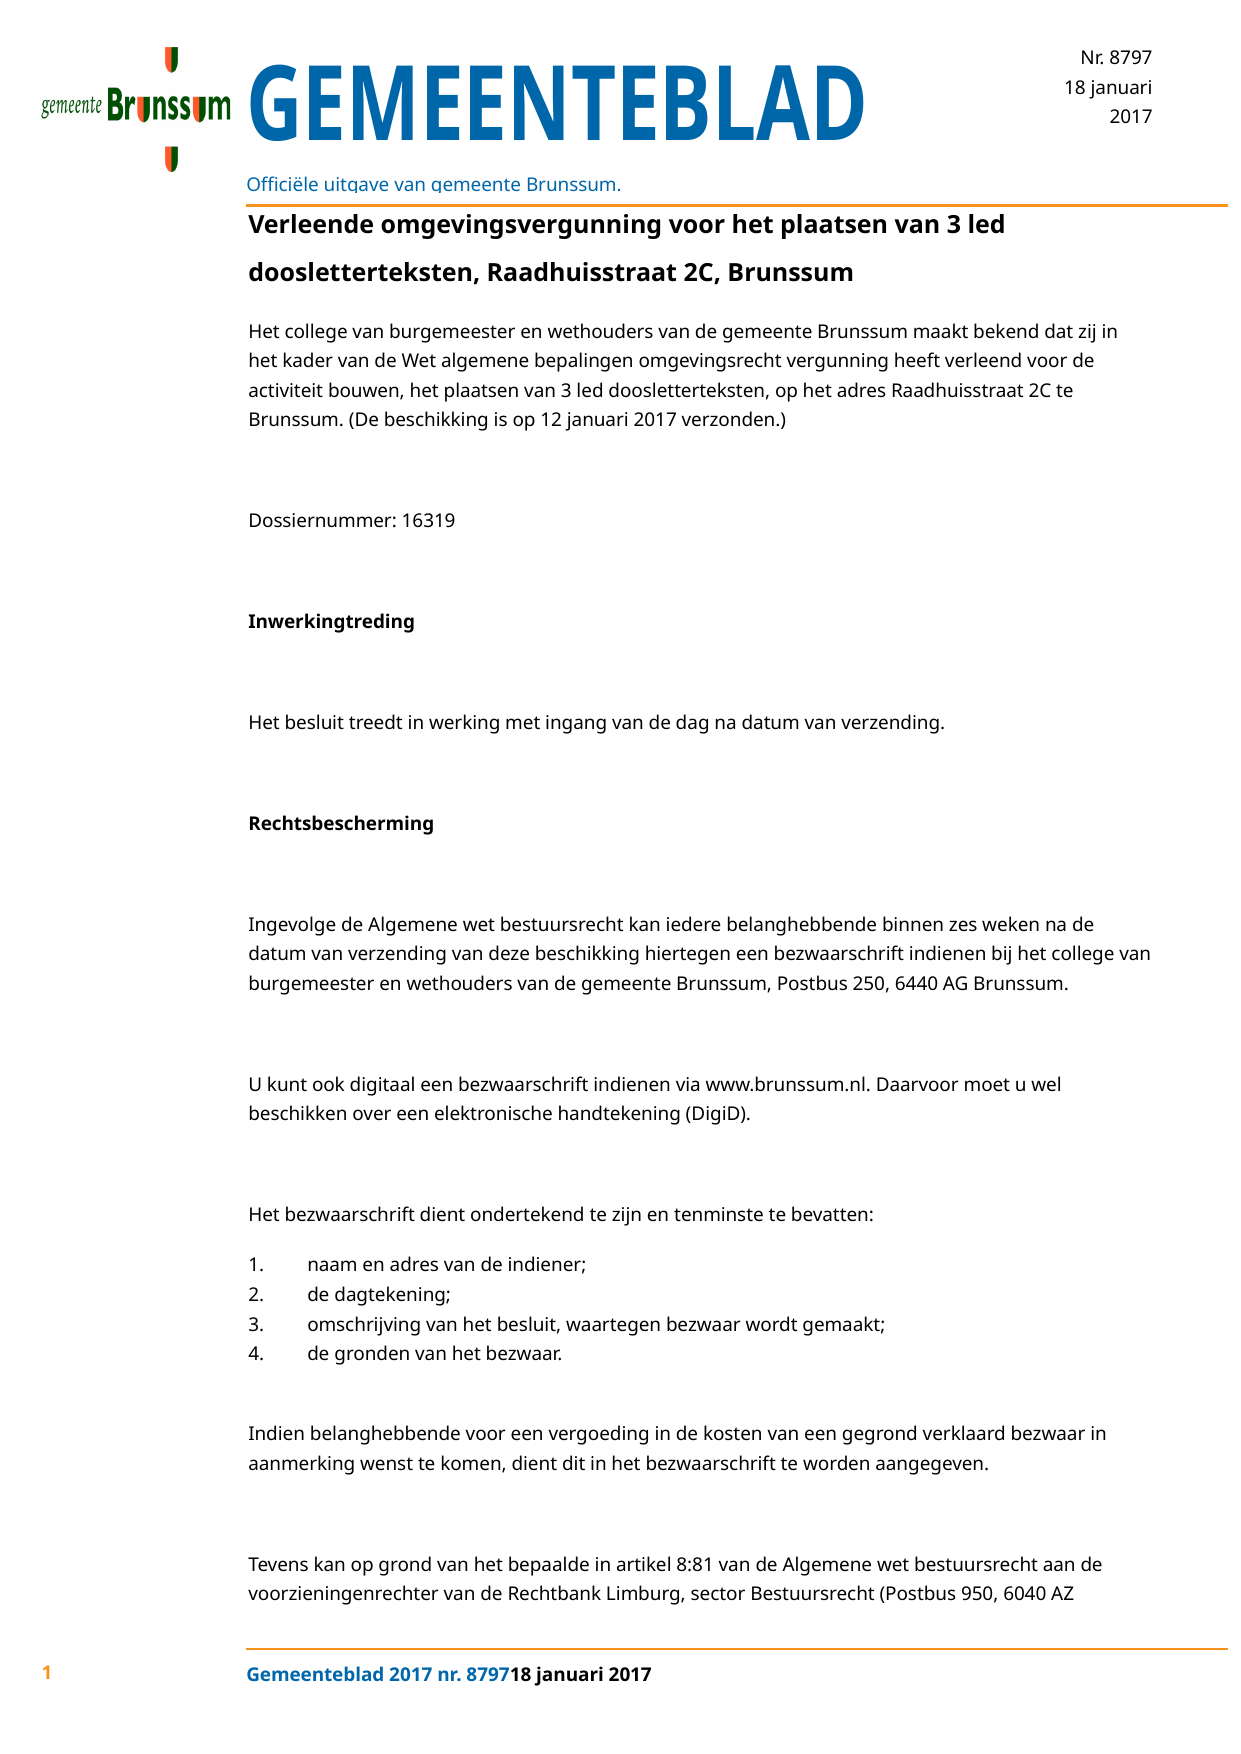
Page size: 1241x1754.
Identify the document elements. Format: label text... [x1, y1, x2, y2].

text Verleende omgevingsvergunning voor het plaatsen van 3 led doosletterteksten, Raadhuisstraat 2C, Brunssum [248, 207, 1152, 288]
picture [41, 47, 231, 172]
text Indien belanghebbende voor een vergoeding in de kosten van een gegrond verklaard bezwaar in aanmerking wenst te komen, dient dit in het bezwaarschrift te worden aangegeven. [248, 1420, 1152, 1476]
list omschrijving van het besluit, waartegen bezwaar wordt gemaakt; [248, 1311, 1152, 1337]
text Het besluit treedt in werking met ingang van de dag na datum van verzending. [248, 709, 1152, 735]
text Het college van burgemeester en wethouders van de gemeente Brunssum maakt bekend dat zij in het kader van de Wet algemene bepalingen omgevingsrecht vergunning heeft verleend voor de activiteit bouwen, het plaatsen van 3 led doosletterteksten, op het adres Raadhuisstraat 2C te Brunssum. (De beschikking is op 12 januari 2017 verzonden.) [248, 318, 1152, 432]
list naam en adres van de indiener; [248, 1252, 1152, 1277]
list de gronden van het bezwaar. [248, 1340, 1152, 1366]
text Rechtsbescherming [248, 810, 1152, 836]
text U kunt ook digitaal een bezwaarschrift indienen via www.brunssum.nl. Daarvoor moet u wel beschikken over een elektronische handtekening (DigiD). [248, 1071, 1152, 1126]
list de dagtekening; [248, 1281, 1152, 1307]
text Dossiernummer: 16319 [248, 507, 1152, 533]
text Tevens kan op grond van het bepaalde in artikel 8:81 van de Algemene wet bestuursrecht aan de voorzieningenrechter van de Rechtbank Limburg, sector Bestuursrecht (Postbus 950, 6040 AZ [248, 1551, 1152, 1606]
text Ingevolge de Algemene wet bestuursrecht kan iedere belanghebbende binnen zes weken na de datum van verzending van deze beschikking hiertegen een bezwaarschrift indienen bij het college van burgemeester en wethouders van de gemeente Brunssum, Postbus 250, 6440 AG Brunssum. [248, 911, 1152, 996]
text Het bezwaarschrift dient ondertekend te zijn en tenminste te bevatten: [248, 1201, 1152, 1227]
text Inwerkingtreding [248, 608, 1152, 634]
